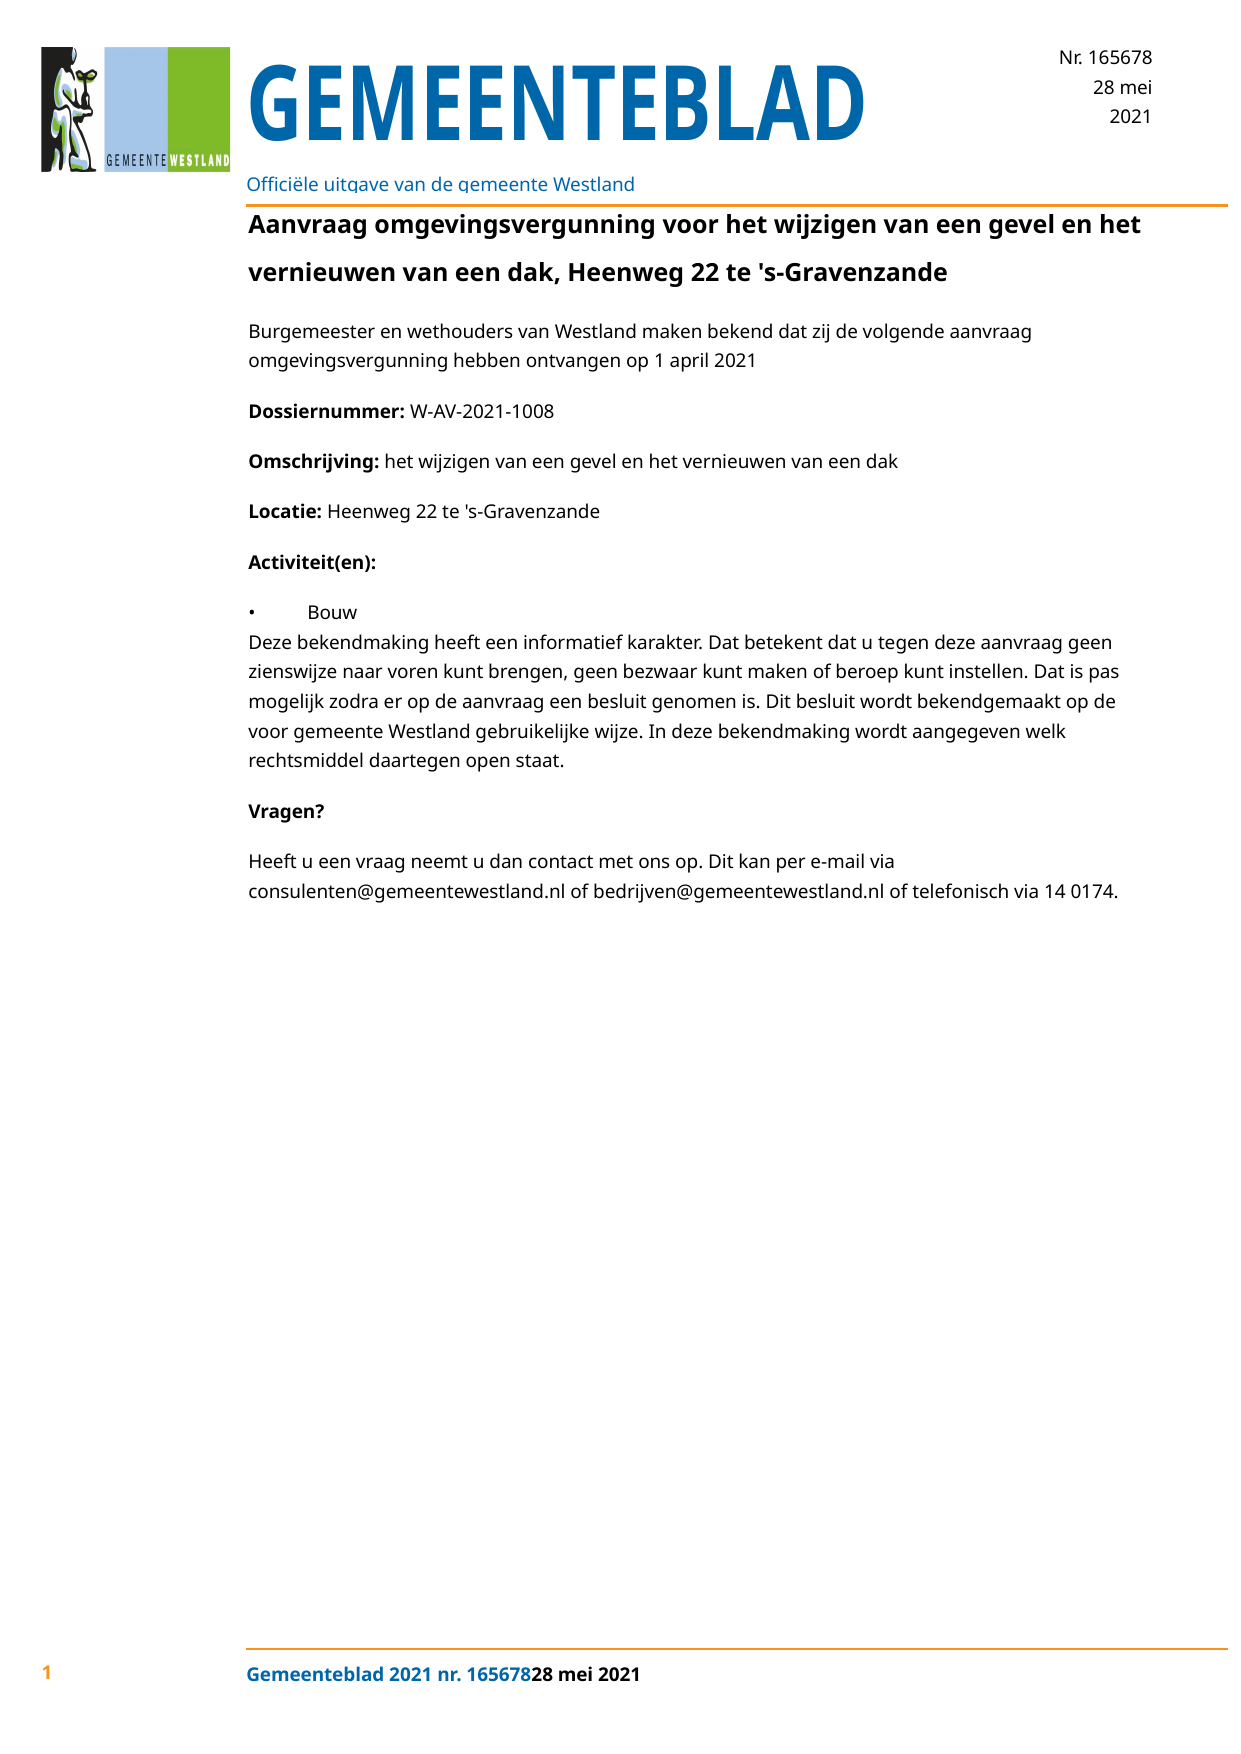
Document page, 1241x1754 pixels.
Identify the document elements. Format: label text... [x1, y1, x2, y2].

text Locatie: Heenweg 22 te 's-Gravenzande [248, 499, 1152, 524]
list Bouw [248, 599, 1152, 625]
text Vragen? [248, 798, 1152, 824]
text Heeft u een vraag neemt u dan contact met ons op. Dit kan per e-mail via consulenten@gemeentewestland.nl of bedrijven@gemeentewestland.nl of telefonisch via 14 0174. [248, 848, 1152, 904]
text Deze bekendmaking heeft een informatief karakter. Dat betekent dat u tegen deze aanvraag geen zienswijze naar voren kunt brengen, geen bezwaar kunt maken of beroep kunt instellen. Dat is pas mogelijk zodra er op de aanvraag een besluit genomen is. Dit besluit wordt bekendgemaakt op de voor gemeente Westland gebruikelijke wijze. In deze bekendmaking wordt aangegeven welk rechtsmiddel daartegen open staat. [248, 629, 1152, 773]
text Omschrijving: het wijzigen van een gevel en het vernieuwen van een dak [248, 448, 1152, 474]
text Aanvraag omgevingsvergunning voor het wijzigen van een gevel en het vernieuwen van een dak, Heenweg 22 te 's-Gravenzande [248, 207, 1152, 288]
picture [41, 47, 231, 172]
text Activiteit(en): [248, 549, 1152, 575]
text Dossiernummer: W-AV-2021-1008 [248, 398, 1152, 424]
text Burgemeester en wethouders van Westland maken bekend dat zij de volgende aanvraag omgevingsvergunning hebben ontvangen op 1 april 2021 [248, 318, 1152, 373]
